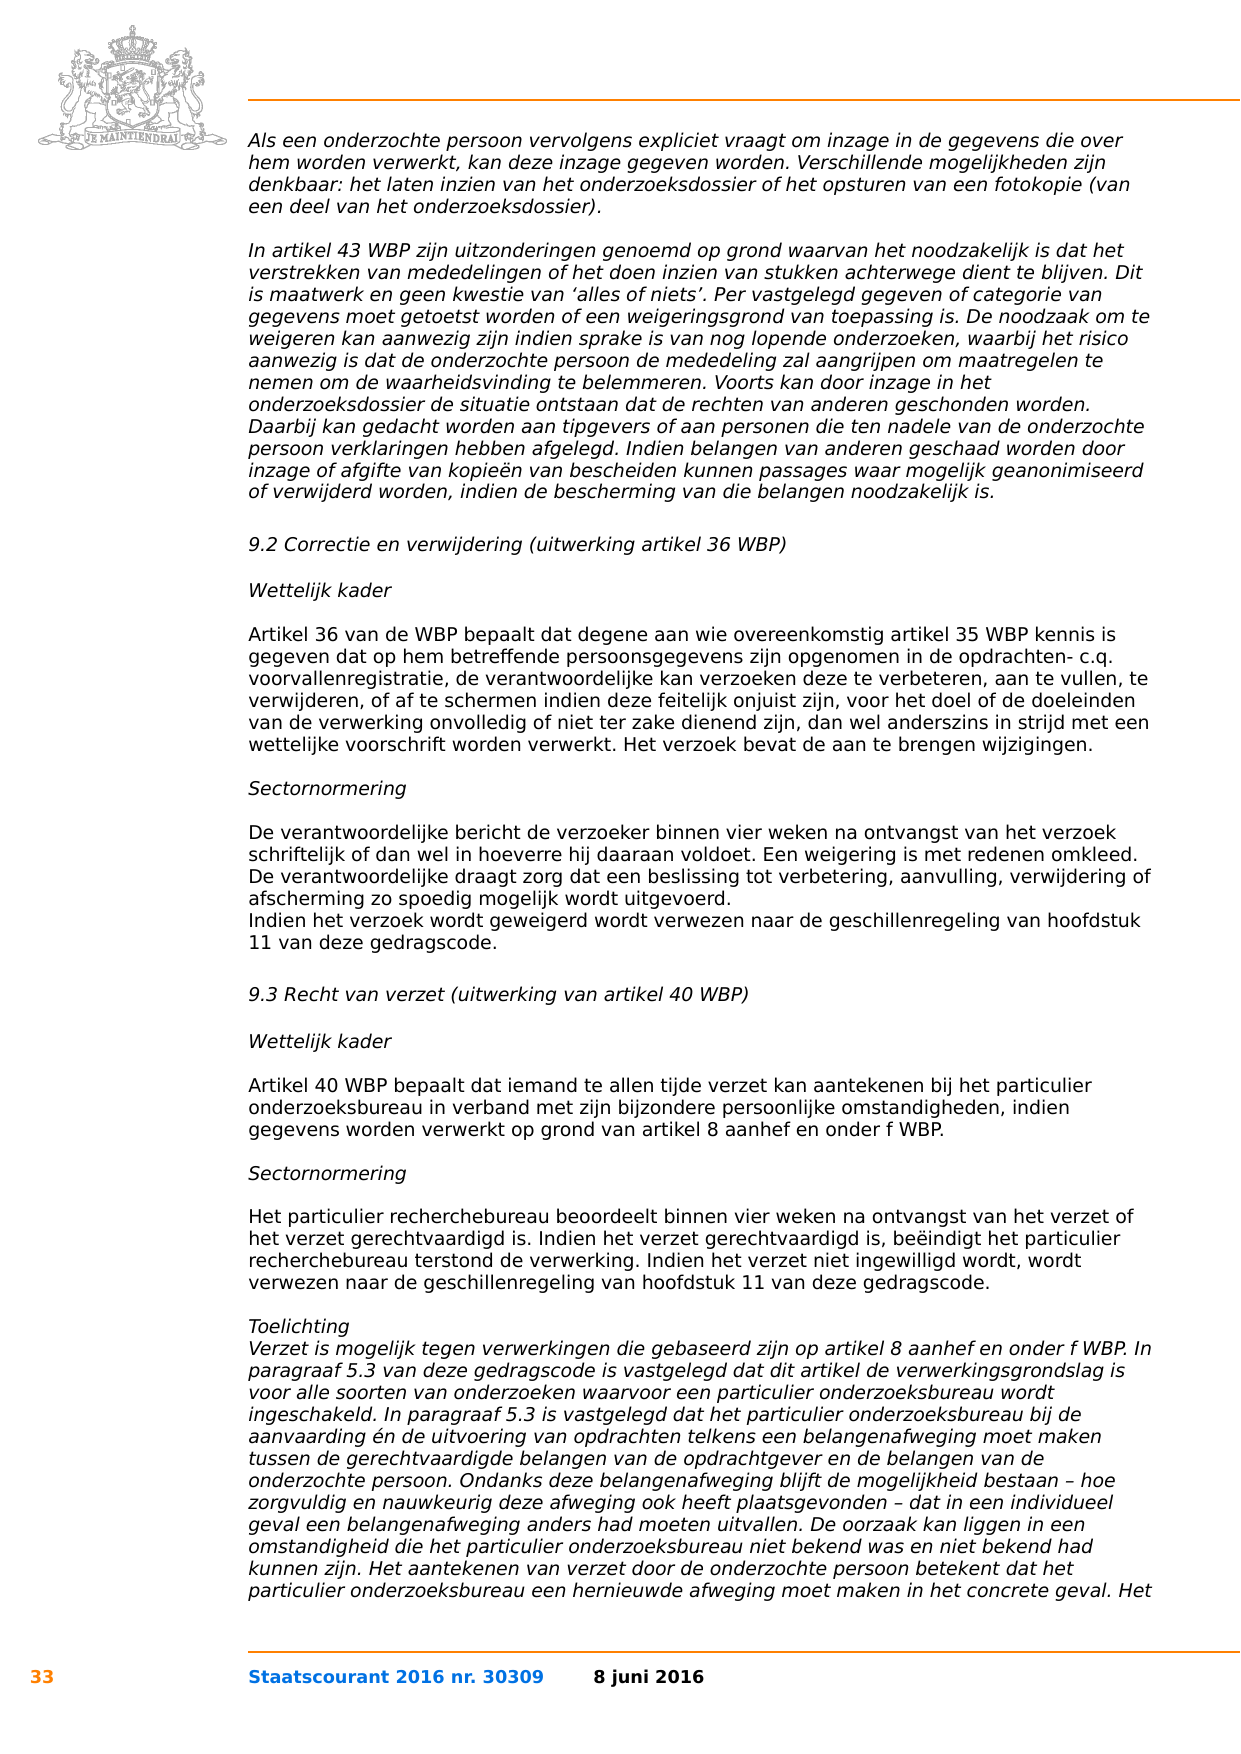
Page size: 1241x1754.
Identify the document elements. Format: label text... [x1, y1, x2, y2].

subtitle 9.2 Correctie en verwijdering (uitwerking artikel 36 WBP) [248, 533, 1163, 555]
text Het particulier recherchebureau beoordeelt binnen vier weken na ontvangst van het verzet of het verzet gerechtvaardigd is. Indien het verzet gerechtvaardigd is, beëindigt het particulier recherchebureau terstond de verwerking. Indien het verzet niet ingewilligd wordt, wordt verwezen naar de geschillenregeling van hoofdstuk 11 van deze gedragscode. [248, 1206, 1163, 1294]
subtitle Wettelijk kader [248, 580, 1163, 602]
text Als een onderzochte persoon vervolgens expliciet vraagt om inzage in de gegevens die over hem worden verwerkt, kan deze inzage gegeven worden. Verschillende mogelijkheden zijn denkbaar: het laten inzien van het onderzoeksdossier of het opsturen van een fotokopie (van een deel van het onderzoeksdossier). [248, 130, 1163, 218]
text Indien het verzoek wordt geweigerd wordt verwezen naar de geschillenregeling van hoofdstuk 11 van deze gedragscode. [248, 910, 1163, 954]
text Artikel 36 van de WBP bepaalt dat degene aan wie overeenkomstig artikel 35 WBP kennis is gegeven dat op hem betreffende persoonsgegevens zijn opgenomen in de opdrachten- c.q. voorvallenregistratie, de verantwoordelijke kan verzoeken deze te verbeteren, aan te vullen, te verwijderen, of af te schermen indien deze feitelijk onjuist zijn, voor het doel of de doeleinden van de verwerking onvolledig of niet ter zake dienend zijn, dan wel anderszins in strijd met een wettelijke voorschrift worden verwerkt. Het verzoek bevat de aan te brengen wijzigingen. [248, 624, 1163, 756]
subtitle Sectornormering [248, 1162, 1163, 1184]
text Verzet is mogelijk tegen verwerkingen die gebaseerd zijn op artikel 8 aanhef en onder f WBP. In paragraaf 5.3 van deze gedragscode is vastgelegd dat dit artikel de verwerkingsgrondslag is voor alle soorten van onderzoeken waarvoor een particulier onderzoeksbureau wordt ingeschakeld. In paragraaf 5.3 is vastgelegd dat het particulier onderzoeksbureau bij de aanvaarding én de uitvoering van opdrachten telkens een belangenafweging moet maken tussen de gerechtvaardigde belangen van de opdrachtgever en de belangen van de onderzochte persoon. Ondanks deze belangenafweging blijft de mogelijkheid bestaan – hoe zorgvuldig en nauwkeurig deze afweging ook heeft plaatsgevonden – dat in een individueel geval een belangenafweging anders had moeten uitvallen. De oorzaak kan liggen in een omstandigheid die het particulier onderzoeksbureau niet bekend was en niet bekend had kunnen zijn. Het aantekenen van verzet door de onderzochte persoon betekent dat het particulier onderzoeksbureau een hernieuwde afweging moet maken in het concrete geval. Het [248, 1338, 1163, 1602]
subtitle 9.3 Recht van verzet (uitwerking van artikel 40 WBP) [248, 984, 1163, 1006]
text De verantwoordelijke bericht de verzoeker binnen vier weken na ontvangst van het verzoek schriftelijk of dan wel in hoeverre hij daaraan voldoet. Een weigering is met redenen omkleed. [248, 822, 1163, 866]
text Toelichting [248, 1316, 1163, 1338]
text De verantwoordelijke draagt zorg dat een beslissing tot verbetering, aanvulling, verwijdering of afscherming zo spoedig mogelijk wordt uitgevoerd. [248, 866, 1163, 910]
text Artikel 40 WBP bepaalt dat iemand te allen tijde verzet kan aantekenen bij het particulier onderzoeksbureau in verband met zijn bijzondere persoonlijke omstandigheden, indien gegevens worden verwerkt op grond van artikel 8 aanhef en onder f WBP. [248, 1074, 1163, 1141]
subtitle Sectornormering [248, 778, 1163, 800]
subtitle Wettelijk kader [248, 1031, 1163, 1053]
picture [38, 25, 227, 150]
text In artikel 43 WBP zijn uitzonderingen genoemd op grond waarvan het noodzakelijk is dat het verstrekken van mededelingen of het doen inzien van stukken achterwege dient te blijven. Dit is maatwerk en geen kwestie van ‘alles of niets’. Per vastgelegd gegeven of categorie van gegevens moet getoetst worden of een weigeringsgrond van toepassing is. De noodzaak om te weigeren kan aanwezig zijn indien sprake is van nog lopende onderzoeken, waarbij het risico aanwezig is dat de onderzochte persoon de mededeling zal aangrijpen om maatregelen te nemen om de waarheidsvinding te belemmeren. Voorts kan door inzage in het onderzoeksdossier de situatie ontstaan dat de rechten van anderen geschonden worden. Daarbij kan gedacht worden aan tipgevers of aan personen die ten nadele van de onderzochte persoon verklaringen hebben afgelegd. Indien belangen van anderen geschaad worden door inzage of afgifte van kopieën van bescheiden kunnen passages waar mogelijk geanonimiseerd of verwijderd worden, indien de bescherming van die belangen noodzakelijk is. [248, 240, 1163, 503]
